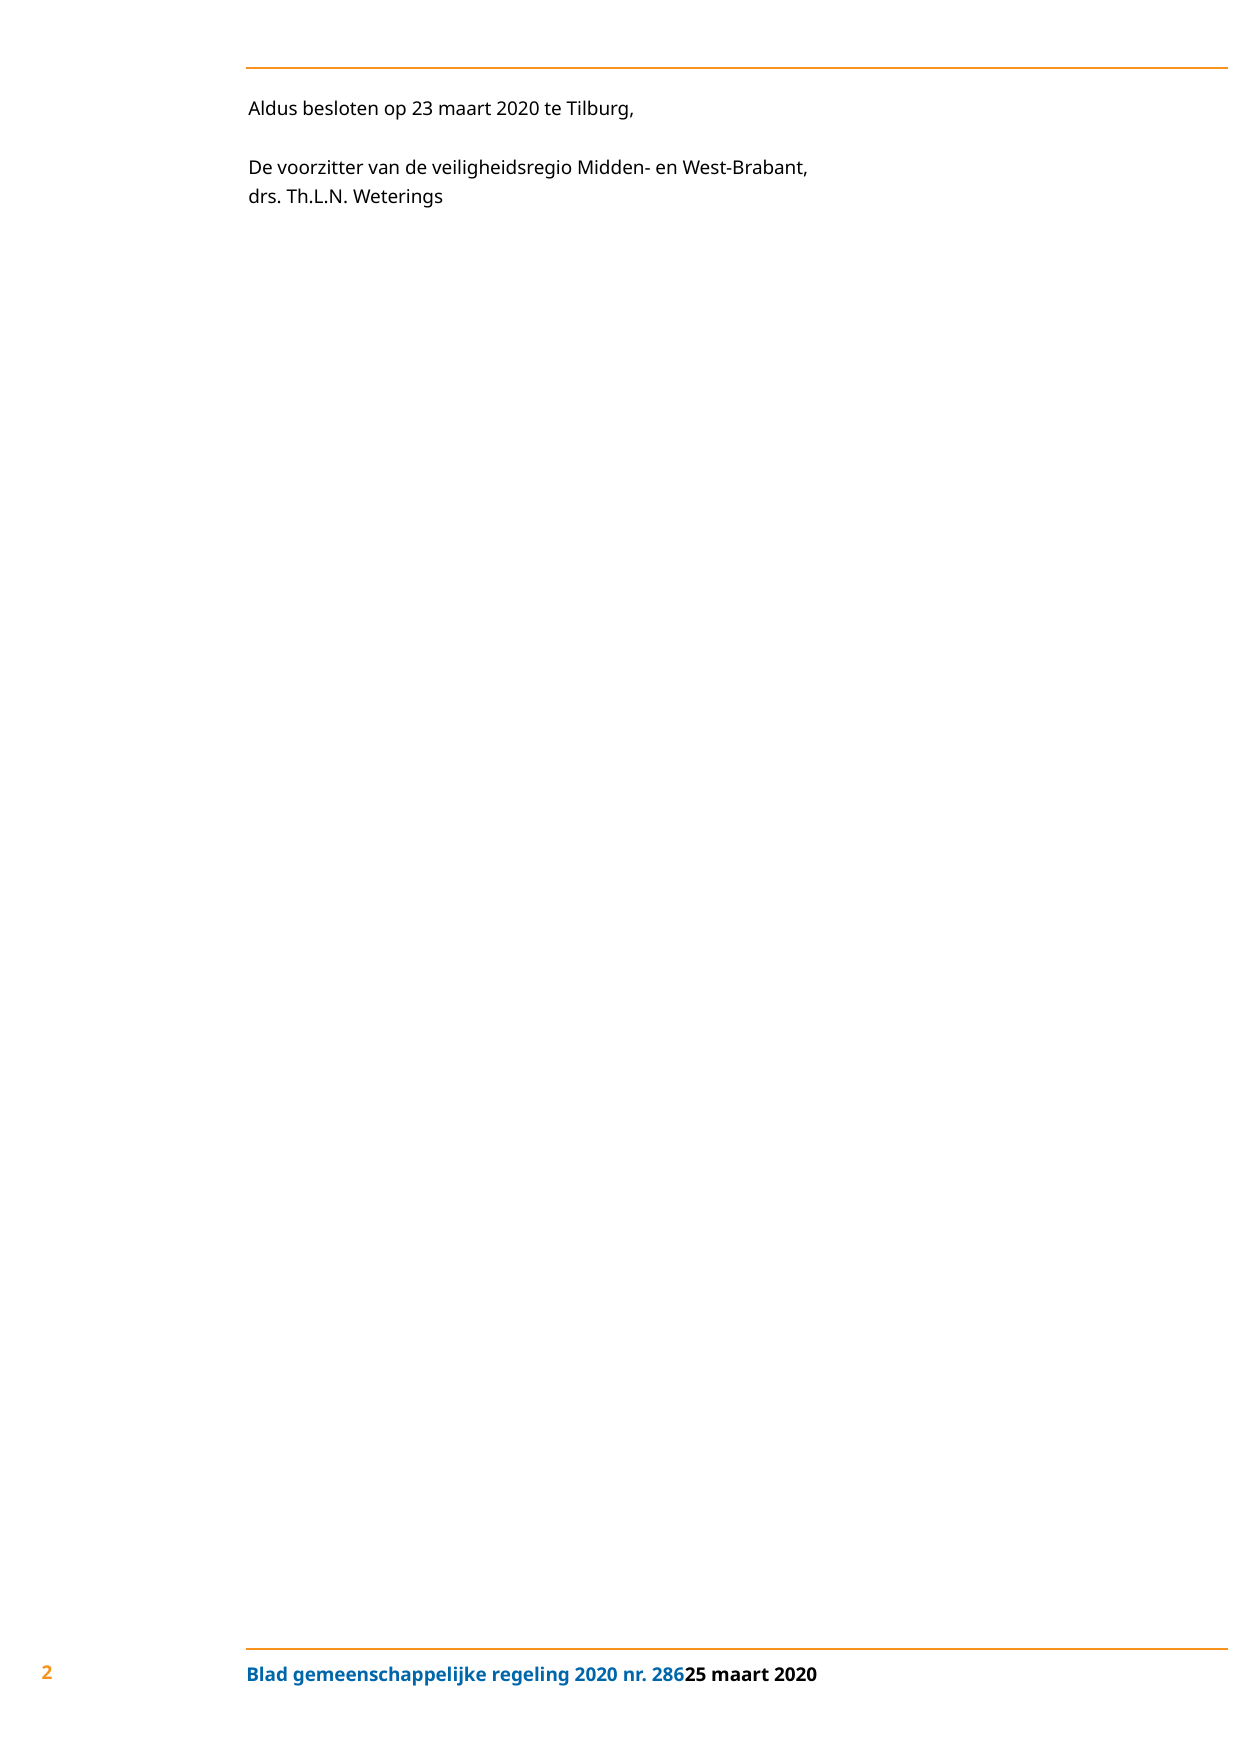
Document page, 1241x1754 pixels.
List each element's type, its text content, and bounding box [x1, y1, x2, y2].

text De voorzitter van de veiligheidsregio Midden- en West-Brabant, [248, 154, 1152, 180]
picture [41, 47, 231, 172]
text drs. Th.L.N. Weterings [248, 183, 1152, 209]
text Aldus besloten op 23 maart 2020 te Tilburg, [248, 95, 1152, 121]
